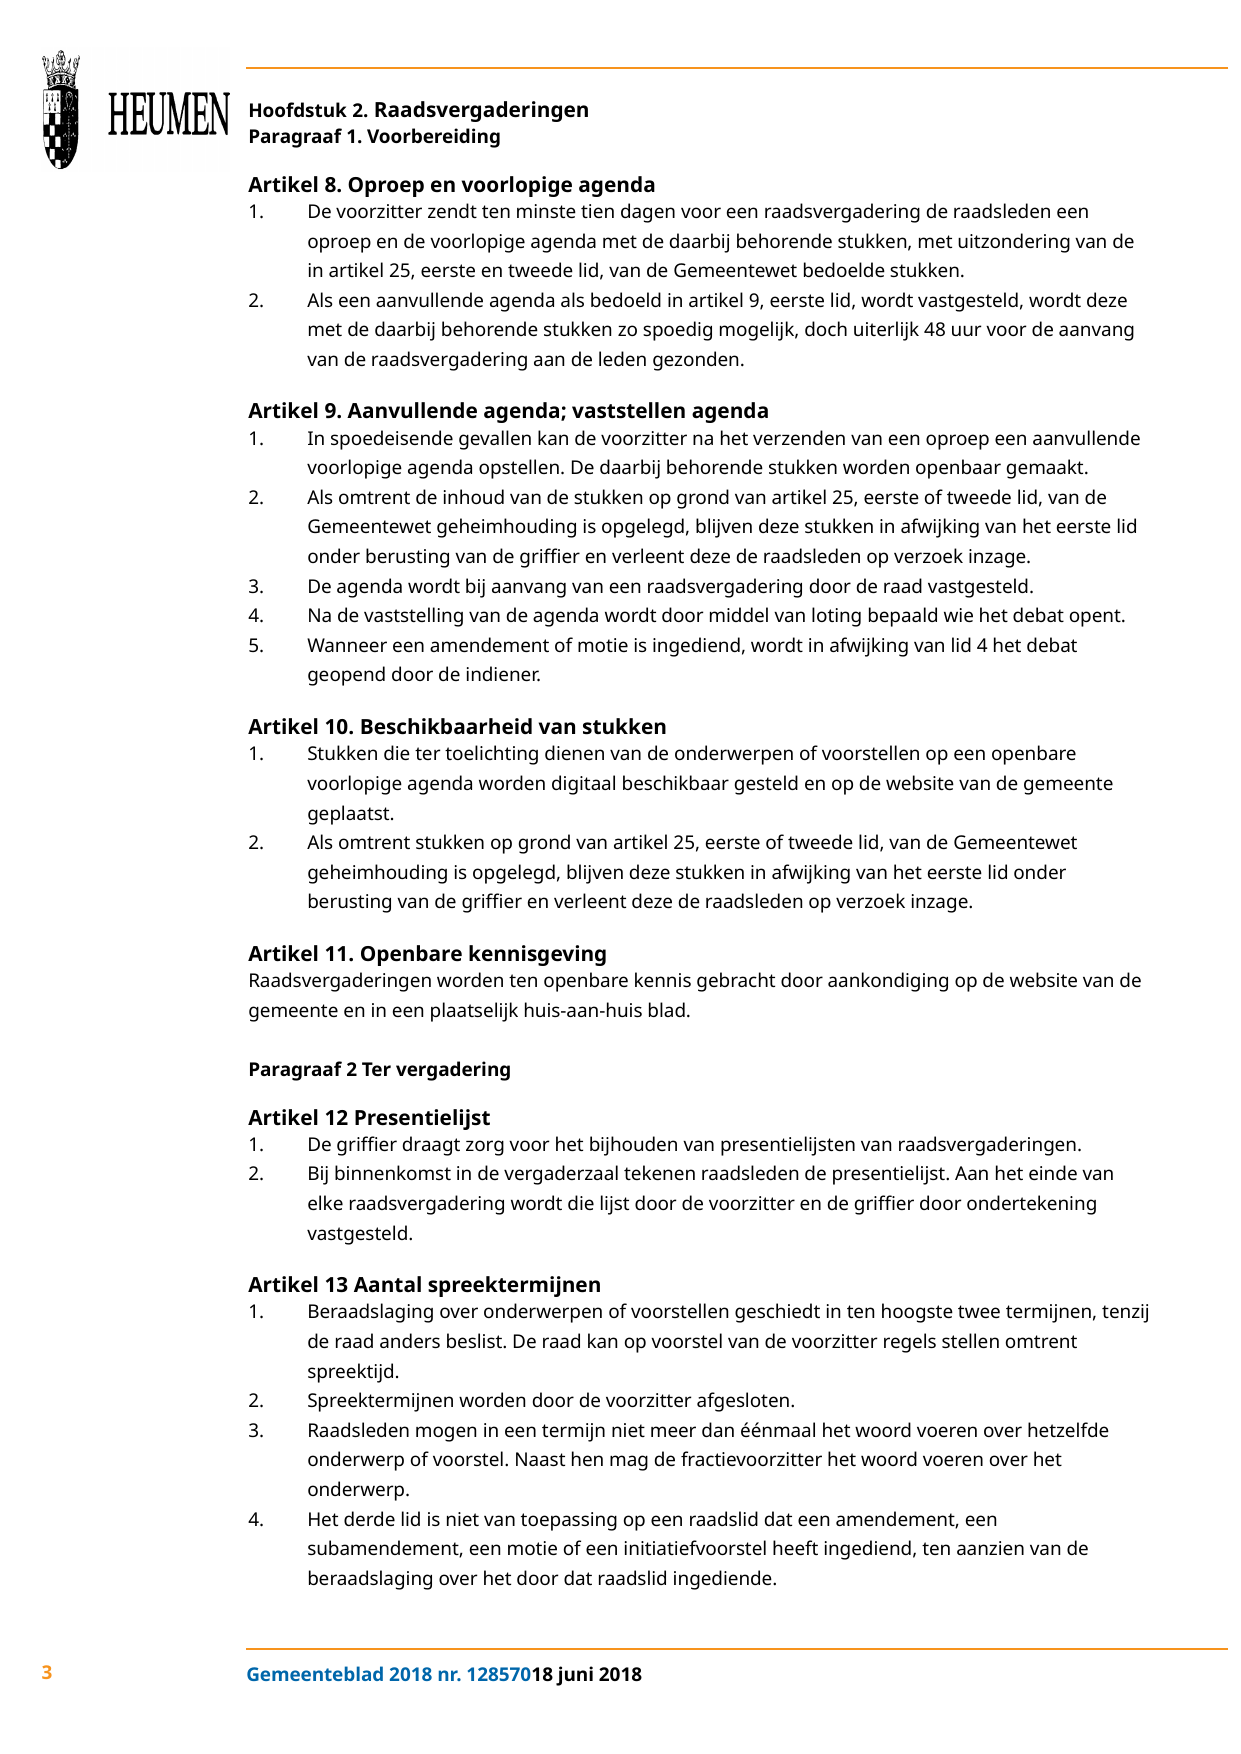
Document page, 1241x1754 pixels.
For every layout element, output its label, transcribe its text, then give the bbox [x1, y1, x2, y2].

list De voorzitter zendt ten minste tien dagen voor een raadsvergadering de raadsleden een oproep en de voorlopige agenda met de daarbij behorende stukken, met uitzondering van de in artikel 25, eerste en tweede lid, van de Gemeentewet bedoelde stukken. [248, 198, 1152, 283]
list Als een aanvullende agenda als bedoeld in artikel 9, eerste lid, wordt vastgesteld, wordt deze met de daarbij behorende stukken zo spoedig mogelijk, doch uiterlijk 48 uur voor de aanvang van de raadsvergadering aan de leden gezonden. [248, 287, 1152, 372]
text Artikel 11. Openbare kennisgeving [248, 939, 1152, 967]
list Het derde lid is niet van toepassing op een raadslid dat een amendement, een subamendement, een motie of een initiatiefvoorstel heeft ingediend, ten aanzien van de beraadslaging over het door dat raadslid ingediende. [248, 1506, 1152, 1591]
text Raadsvergaderingen worden ten openbare kennis gebracht door aankondiging op de website van de gemeente en in een plaatselijk huis-aan-huis blad. [248, 967, 1152, 1023]
list De griffier draagt zorg voor het bijhouden van presentielijsten van raadsvergaderingen. [248, 1131, 1152, 1157]
text Artikel 10. Beschikbaarheid van stukken [248, 712, 1152, 741]
text Paragraaf 1. Voorbereiding [248, 123, 1152, 149]
list Als omtrent de inhoud van de stukken op grond van artikel 25, eerste of tweede lid, van de Gemeentewet geheimhouding is opgelegd, blijven deze stukken in afwijking van het eerste lid onder berusting van de griffier en verleent deze de raadsleden op verzoek inzage. [248, 484, 1152, 569]
text Artikel 8. Oproep en voorlopige agenda [248, 170, 1152, 198]
list Stukken die ter toelichting dienen van de onderwerpen of voorstellen op een openbare voorlopige agenda worden digitaal beschikbaar gesteld en op de website van de gemeente geplaatst. [248, 741, 1152, 825]
list Na de vaststelling van de agenda wordt door middel van loting bepaald wie het debat opent. [248, 602, 1152, 628]
text Artikel 13 Aantal spreektermijnen [248, 1270, 1152, 1299]
text Artikel 9. Aanvullende agenda; vaststellen agenda [248, 397, 1152, 425]
text Artikel 12 Presentielijst [248, 1103, 1152, 1131]
text Hoofdstuk 2. Raadsvergaderingen [248, 95, 1152, 123]
list Als omtrent stukken op grond van artikel 25, eerste of tweede lid, van de Gemeentewet geheimhouding is opgelegd, blijven deze stukken in afwijking van het eerste lid onder berusting van de griffier en verleent deze de raadsleden op verzoek inzage. [248, 829, 1152, 914]
list Bij binnenkomst in de vergaderzaal tekenen raadsleden de presentielijst. Aan het einde van elke raadsvergadering wordt die lijst door de voorzitter en de griffier door ondertekening vastgesteld. [248, 1161, 1152, 1246]
list Wanneer een amendement of motie is ingediend, wordt in afwijking van lid 4 het debat geopend door de indiener. [248, 632, 1152, 687]
list De agenda wordt bij aanvang van een raadsvergadering door de raad vastgesteld. [248, 573, 1152, 599]
list Spreektermijnen worden door de voorzitter afgesloten. [248, 1387, 1152, 1413]
list In spoedeisende gevallen kan de voorzitter na het verzenden van een oproep een aanvullende voorlopige agenda opstellen. De daarbij behorende stukken worden openbaar gemaakt. [248, 425, 1152, 480]
picture [41, 47, 231, 172]
list Raadsleden mogen in een termijn niet meer dan éénmaal het woord voeren over hetzelfde onderwerp of voorstel. Naast hen mag de fractievoorzitter het woord voeren over het onderwerp. [248, 1417, 1152, 1502]
list Beraadslaging over onderwerpen of voorstellen geschiedt in ten hoogste twee termijnen, tenzij de raad anders beslist. De raad kan op voorstel van de voorzitter regels stellen omtrent spreektijd. [248, 1299, 1152, 1383]
text Paragraaf 2 Ter vergadering [248, 1056, 1152, 1082]
